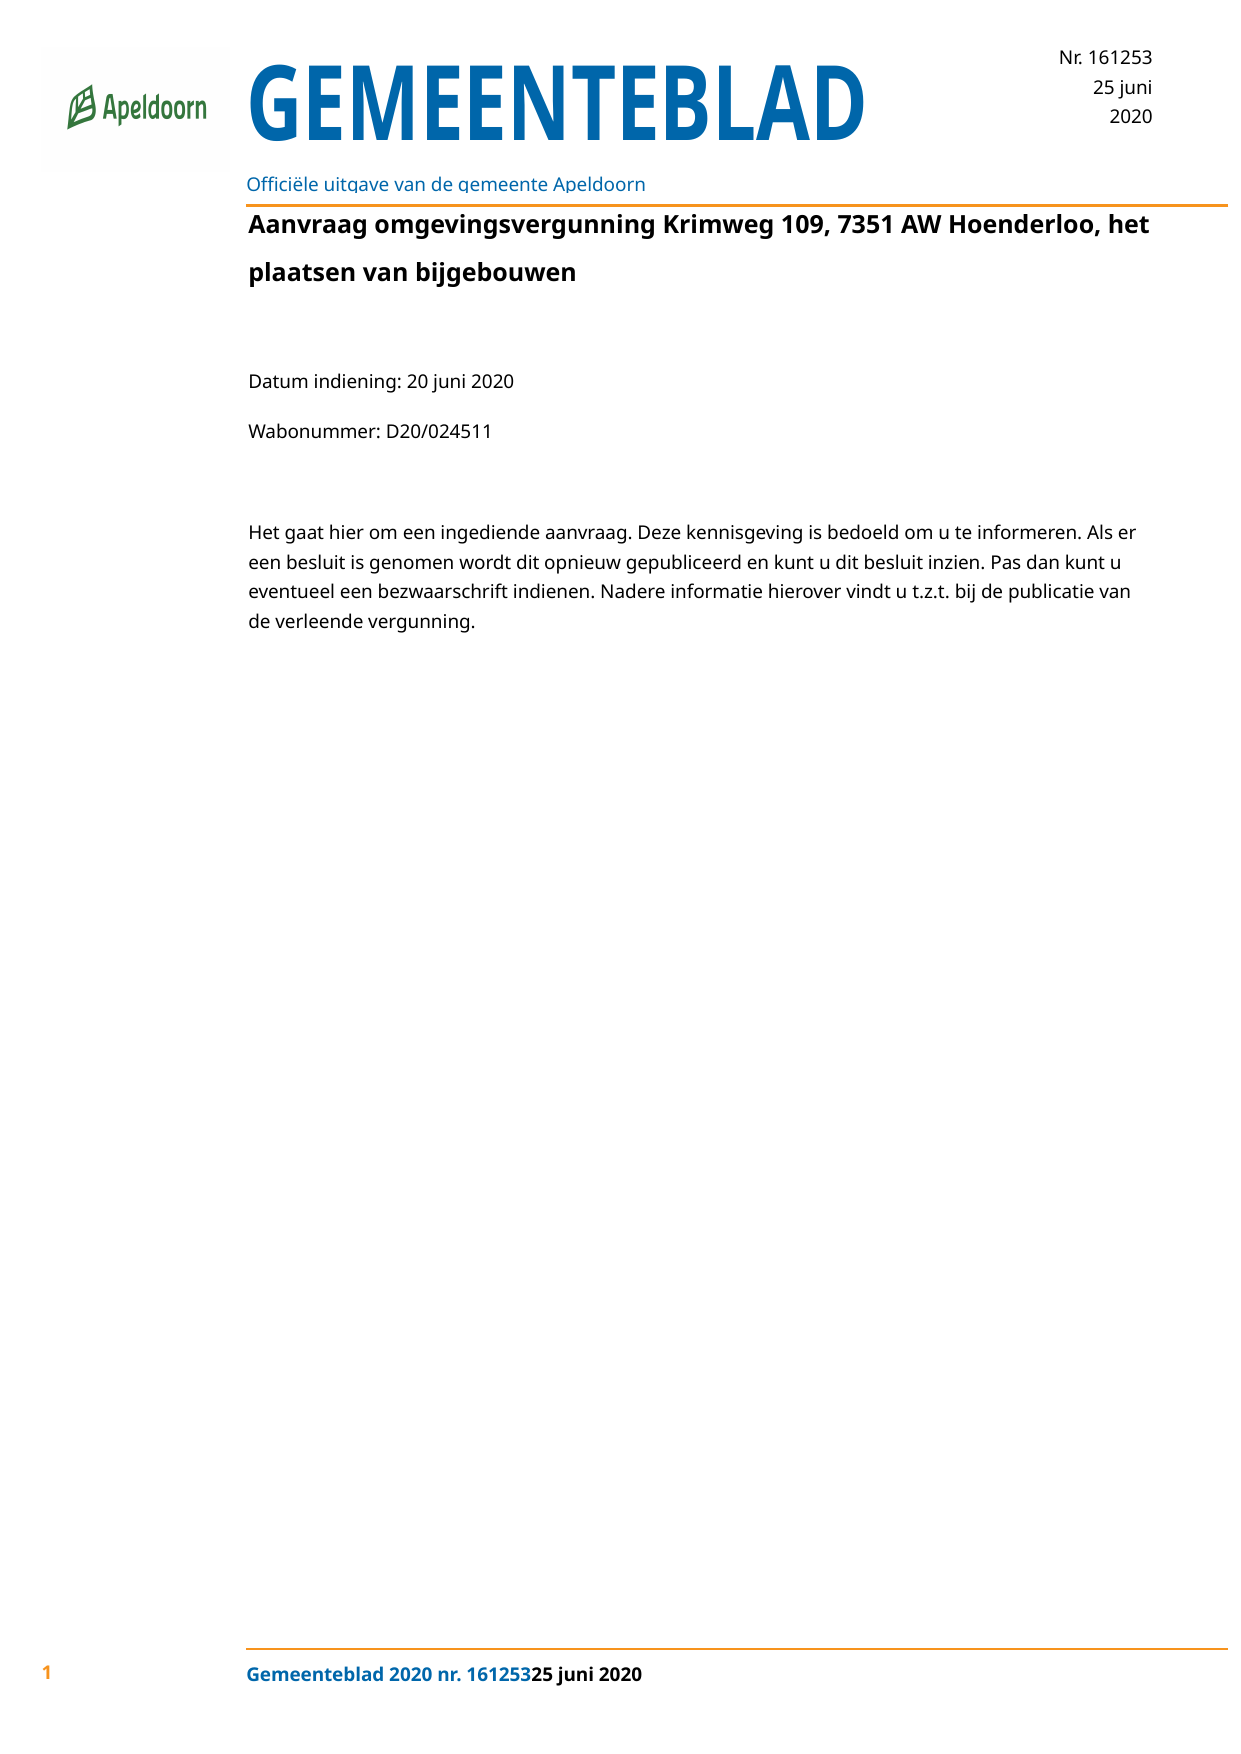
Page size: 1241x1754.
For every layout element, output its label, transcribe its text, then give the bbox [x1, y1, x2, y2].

text Wabonummer: D20/024511 [248, 419, 1152, 444]
text Het gaat hier om een ingediende aanvraag. Deze kennisgeving is bedoeld om u te informeren. Als er een besluit is genomen wordt dit opnieuw gepubliceerd en kunt u dit besluit inzien. Pas dan kunt u eventueel een bezwaarschrift indienen. Nadere informatie hierover vindt u t.z.t. bij de publicatie van de verleende vergunning. [248, 519, 1152, 634]
picture [41, 47, 231, 172]
text Datum indiening: 20 juni 2020 [248, 368, 1152, 394]
text Aanvraag omgevingsvergunning Krimweg 109, 7351 AW Hoenderloo, het plaatsen van bijgebouwen [248, 207, 1152, 288]
